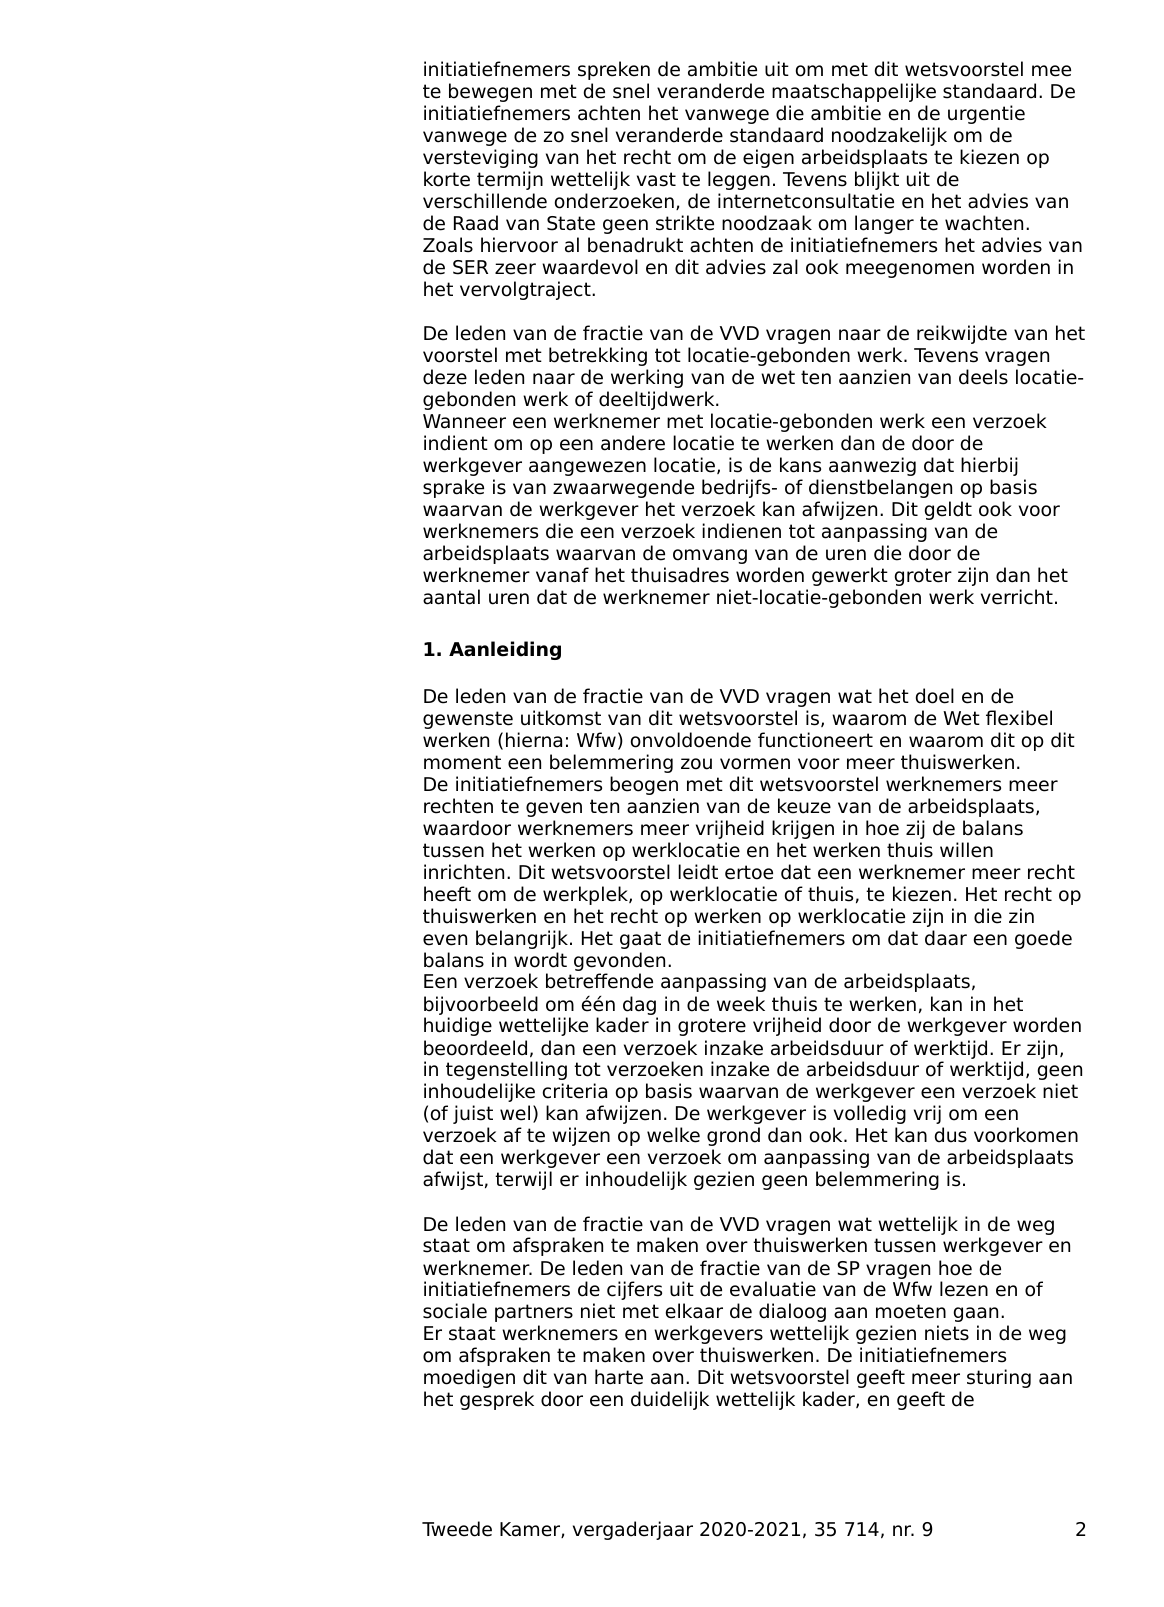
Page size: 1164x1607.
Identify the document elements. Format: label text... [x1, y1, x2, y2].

text De leden van de fractie van de VVD vragen wat wettelijk in de weg staat om afspraken te maken over thuiswerken tussen werkgever en werknemer. De leden van de fractie van de SP vragen hoe de initiatiefnemers de cijfers uit de evaluatie van de Wfw lezen en of sociale partners niet met elkaar de dialoog aan moeten gaan. [422, 1213, 1087, 1323]
text initiatiefnemers spreken de ambitie uit om met dit wetsvoorstel mee te bewegen met de snel veranderde maatschappelijke standaard. De initiatiefnemers achten het vanwege die ambitie en de urgentie vanwege de zo snel veranderde standaard noodzakelijk om de versteviging van het recht om de eigen arbeidsplaats te kiezen op korte termijn wettelijk vast te leggen. Tevens blijkt uit de verschillende onderzoeken, de internetconsultatie en het advies van de Raad van State geen strikte noodzaak om langer te wachten. Zoals hiervoor al benadrukt achten de initiatiefnemers het advies van de SER zeer waardevol en dit advies zal ook meegenomen worden in het vervolgtraject. [422, 59, 1087, 301]
text Er staat werknemers en werkgevers wettelijk gezien niets in de weg om afspraken te maken over thuiswerken. De initiatiefnemers moedigen dit van harte aan. Dit wetsvoorstel geeft meer sturing aan het gesprek door een duidelijk wettelijk kader, en geeft de [422, 1323, 1087, 1411]
subtitle 1. Aanleiding [422, 639, 1087, 661]
text Wanneer een werknemer met locatie-gebonden werk een verzoek indient om op een andere locatie te werken dan de door de werkgever aangewezen locatie, is de kans aanwezig dat hierbij sprake is van zwaarwegende bedrijfs- of dienstbelangen op basis waarvan de werkgever het verzoek kan afwijzen. Dit geldt ook voor werknemers die een verzoek indienen tot aanpassing van de arbeidsplaats waarvan de omvang van de uren die door de werknemer vanaf het thuisadres worden gewerkt groter zijn dan het aantal uren dat de werknemer niet-locatie-gebonden werk verricht. [422, 411, 1087, 609]
text De initiatiefnemers beogen met dit wetsvoorstel werknemers meer rechten te geven ten aanzien van de keuze van de arbeidsplaats, waardoor werknemers meer vrijheid krijgen in hoe zij de balans tussen het werken op werklocatie en het werken thuis willen inrichten. Dit wetsvoorstel leidt ertoe dat een werknemer meer recht heeft om de werkplek, op werklocatie of thuis, te kiezen. Het recht op thuiswerken en het recht op werken op werklocatie zijn in die zin even belangrijk. Het gaat de initiatiefnemers om dat daar een goede balans in wordt gevonden. [422, 774, 1087, 971]
text Een verzoek betreffende aanpassing van de arbeidsplaats, bijvoorbeeld om één dag in de week thuis te werken, kan in het huidige wettelijke kader in grotere vrijheid door de werkgever worden beoordeeld, dan een verzoek inzake arbeidsduur of werktijd. Er zijn, in tegenstelling tot verzoeken inzake de arbeidsduur of werktijd, geen inhoudelijke criteria op basis waarvan de werkgever een verzoek niet (of juist wel) kan afwijzen. De werkgever is volledig vrij om een verzoek af te wijzen op welke grond dan ook. Het kan dus voorkomen dat een werkgever een verzoek om aanpassing van de arbeidsplaats afwijst, terwijl er inhoudelijk gezien geen belemmering is. [422, 971, 1087, 1191]
text De leden van de fractie van de VVD vragen naar de reikwijdte van het voorstel met betrekking tot locatie-gebonden werk. Tevens vragen deze leden naar de werking van de wet ten aanzien van deels locatie-gebonden werk of deeltijdwerk. [422, 323, 1087, 411]
text De leden van de fractie van de VVD vragen wat het doel en de gewenste uitkomst van dit wetsvoorstel is, waarom de Wet flexibel werken (hierna: Wfw) onvoldoende functioneert en waarom dit op dit moment een belemmering zou vormen voor meer thuiswerken. [422, 686, 1087, 774]
